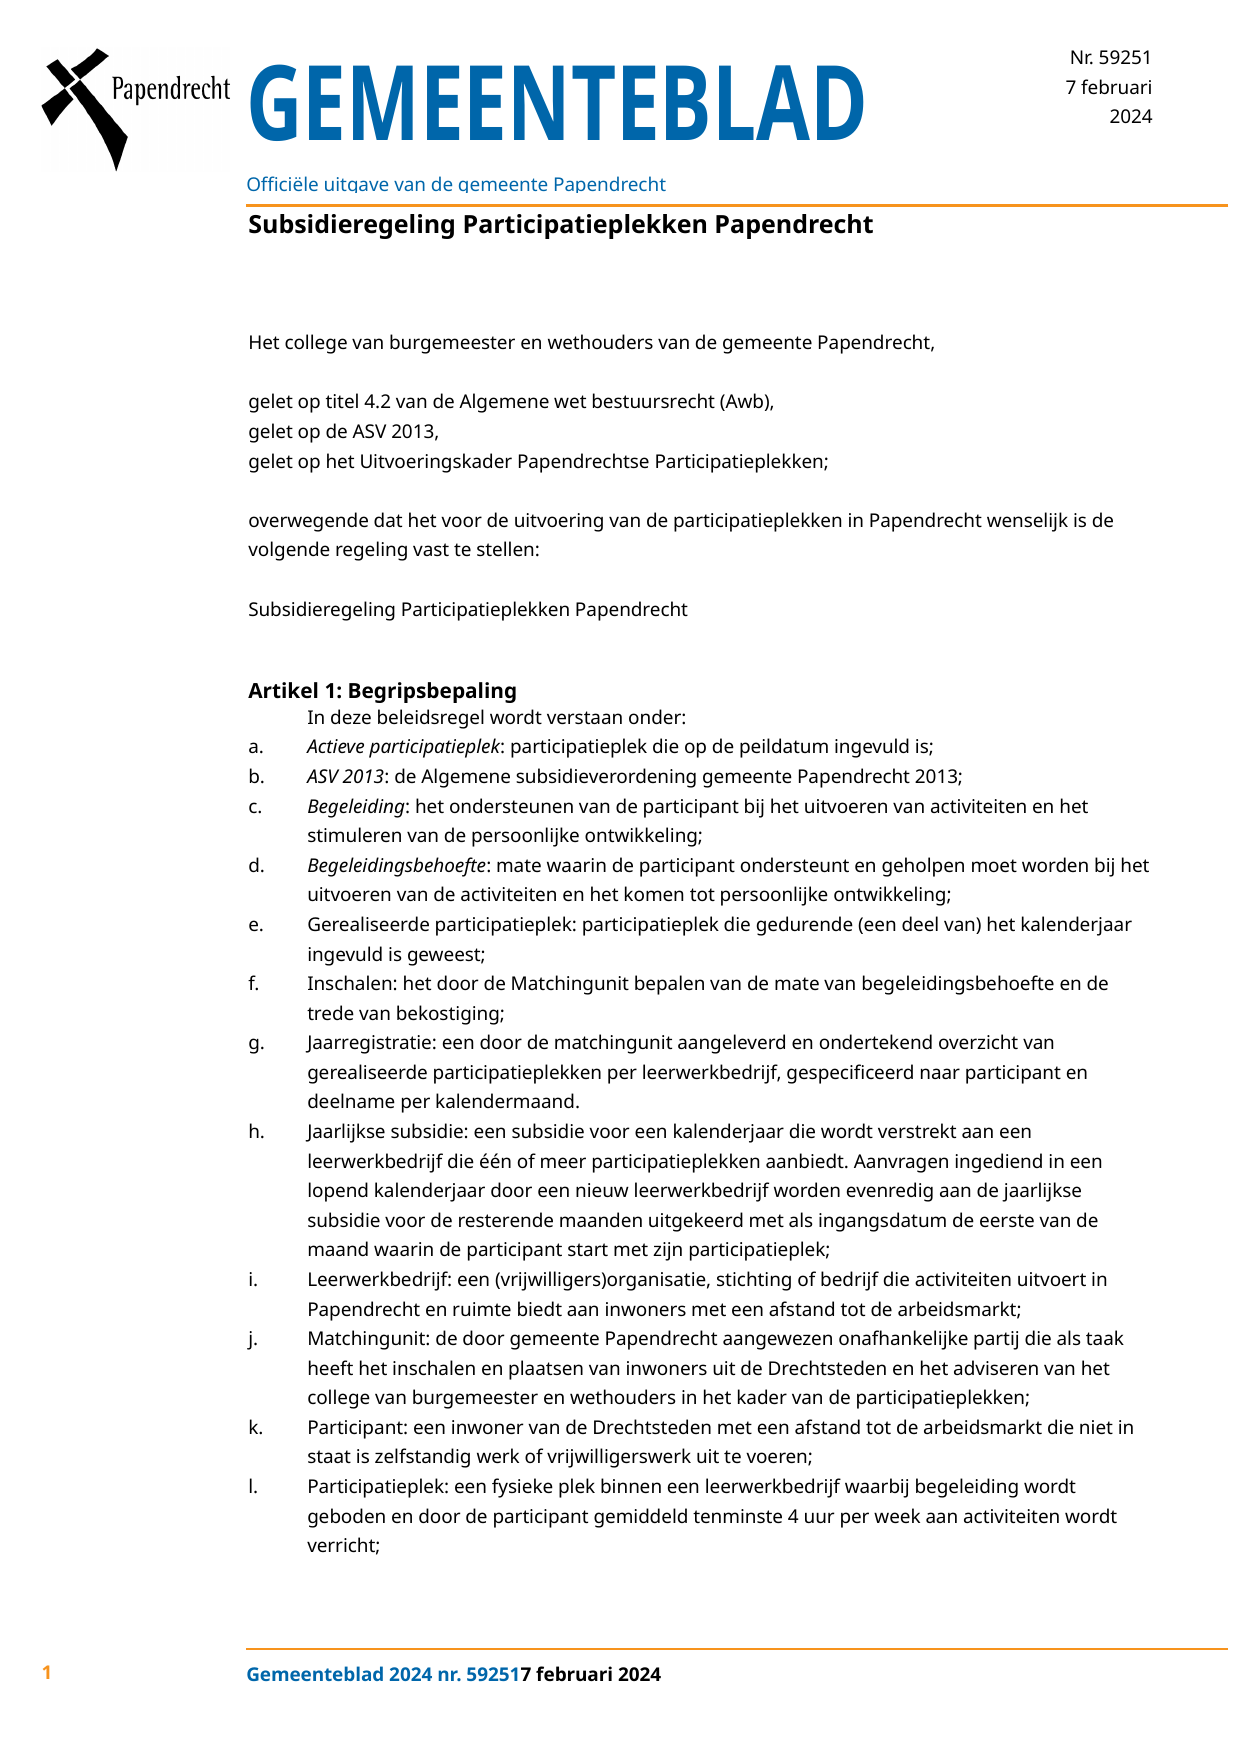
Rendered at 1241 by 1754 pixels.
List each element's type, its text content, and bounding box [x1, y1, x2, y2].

picture [41, 47, 231, 172]
text Subsidieregeling Participatieplekken Papendrecht [248, 207, 1152, 241]
list Begeleiding: het ondersteunen van de participant bij het uitvoeren van activiteiten en het stimuleren van de persoonlijke ontwikkeling; [248, 793, 1152, 848]
list Actieve participatieplek: participatieplek die op de peildatum ingevuld is; [248, 734, 1152, 759]
list Gerealiseerde participatieplek: participatieplek die gedurende (een deel van) het kalenderjaar ingevuld is geweest; [248, 911, 1152, 967]
text Subsidieregeling Participatieplekken Papendrecht [248, 596, 1152, 621]
list Begeleidingsbehoefte: mate waarin de participant ondersteunt en geholpen moet worden bij het uitvoeren van de activiteiten en het komen tot persoonlijke ontwikkeling; [248, 852, 1152, 907]
text gelet op titel 4.2 van de Algemene wet bestuursrecht (Awb), [248, 389, 1152, 414]
list Participatieplek: een fysieke plek binnen een leerwerkbedrijf waarbij begeleiding wordt geboden en door de participant gemiddeld tenminste 4 uur per week aan activiteiten wordt verricht; [248, 1473, 1152, 1558]
list Inschalen: het door de Matchingunit bepalen van de mate van begeleidingsbehoefte en de trede van bekostiging; [248, 970, 1152, 1026]
text gelet op de ASV 2013, [248, 418, 1152, 444]
text Het college van burgemeester en wethouders van de gemeente Papendrecht, [248, 329, 1152, 355]
list Jaarregistratie: een door de matchingunit aangeleverd en ondertekend overzicht van gerealiseerde participatieplekken per leerwerkbedrijf, gespecificeerd naar participant en deelname per kalendermaand. [248, 1029, 1152, 1114]
text Artikel 1: Begripsbepaling [248, 676, 1152, 704]
text gelet op het Uitvoeringskader Papendrechtse Participatieplekken; [248, 448, 1152, 473]
list In deze beleidsregel wordt verstaan onder: [248, 704, 1152, 730]
list Participant: een inwoner van de Drechtsteden met een afstand tot de arbeidsmarkt die niet in staat is zelfstandig werk of vrijwilligerswerk uit te voeren; [248, 1414, 1152, 1469]
list Matchingunit: de door gemeente Papendrecht aangewezen onafhankelijke partij die als taak heeft het inschalen en plaatsen van inwoners uit de Drechtsteden en het adviseren van het college van burgemeester en wethouders in het kader van de participatieplekken; [248, 1325, 1152, 1410]
list Leerwerkbedrijf: een (vrijwilligers)organisatie, stichting of bedrijf die activiteiten uitvoert in Papendrecht en ruimte biedt aan inwoners met een afstand tot de arbeidsmarkt; [248, 1266, 1152, 1322]
list Jaarlijkse subsidie: een subsidie voor een kalenderjaar die wordt verstrekt aan een leerwerkbedrijf die één of meer participatieplekken aanbiedt. Aanvragen ingediend in een lopend kalenderjaar door een nieuw leerwerkbedrijf worden evenredig aan de jaarlijkse subsidie voor de resterende maanden uitgekeerd met als ingangsdatum de eerste van de maand waarin de participant start met zijn participatieplek; [248, 1118, 1152, 1262]
text overwegende dat het voor de uitvoering van de participatieplekken in Papendrecht wenselijk is de volgende regeling vast te stellen: [248, 507, 1152, 562]
list ASV 2013: de Algemene subsidieverordening gemeente Papendrecht 2013; [248, 763, 1152, 789]
